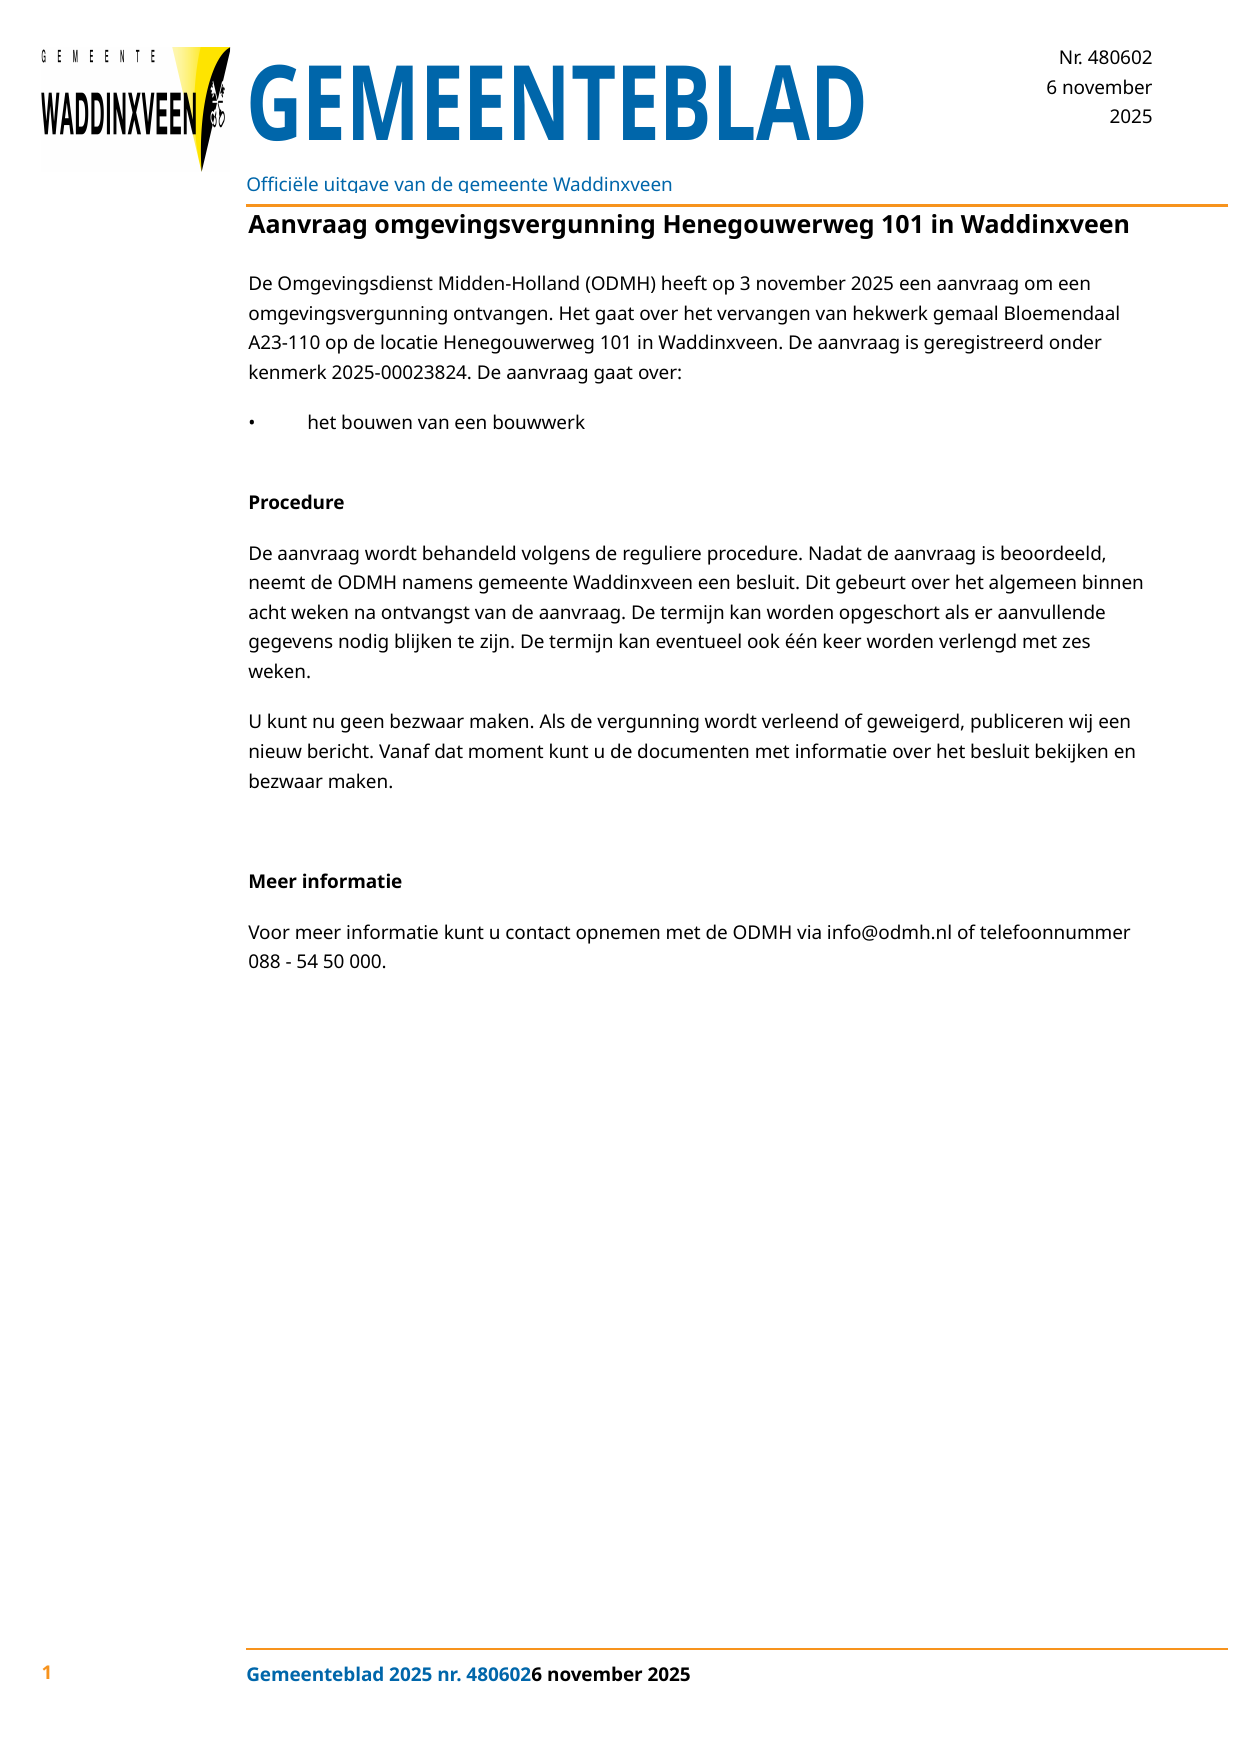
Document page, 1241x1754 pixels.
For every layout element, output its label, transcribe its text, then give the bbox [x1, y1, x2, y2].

text Aanvraag omgevingsvergunning Henegouwerweg 101 in Waddinxveen [248, 207, 1152, 241]
list het bouwen van een bouwwerk [248, 409, 1152, 435]
picture [41, 47, 231, 172]
text Meer informatie [248, 869, 1152, 894]
text De Omgevingsdienst Midden-Holland (ODMH) heeft op 3 november 2025 een aanvraag om een omgevingsvergunning ontvangen. Het gaat over het vervangen van hekwerk gemaal Bloemendaal A23-110 op de locatie Henegouwerweg 101 in Waddinxveen. De aanvraag is geregistreerd onder kenmerk 2025-00023824. De aanvraag gaat over: [248, 270, 1152, 385]
text De aanvraag wordt behandeld volgens de reguliere procedure. Nadat de aanvraag is beoordeeld, neemt de ODMH namens gemeente Waddinxveen een besluit. Dit gebeurt over het algemeen binnen acht weken na ontvangst van de aanvraag. De termijn kan worden opgeschort als er aanvullende gegevens nodig blijken te zijn. De termijn kan eventueel ook één keer worden verlengd met zes weken. [248, 540, 1152, 684]
text U kunt nu geen bezwaar maken. Als de vergunning wordt verleend of geweigerd, publiceren wij een nieuw bericht. Vanaf dat moment kunt u de documenten met informatie over het besluit bekijken en bezwaar maken. [248, 709, 1152, 793]
text Procedure [248, 489, 1152, 515]
text Voor meer informatie kunt u contact opnemen met de ODMH via info@odmh.nl of telefoonnummer 088 - 54 50 000. [248, 919, 1152, 974]
